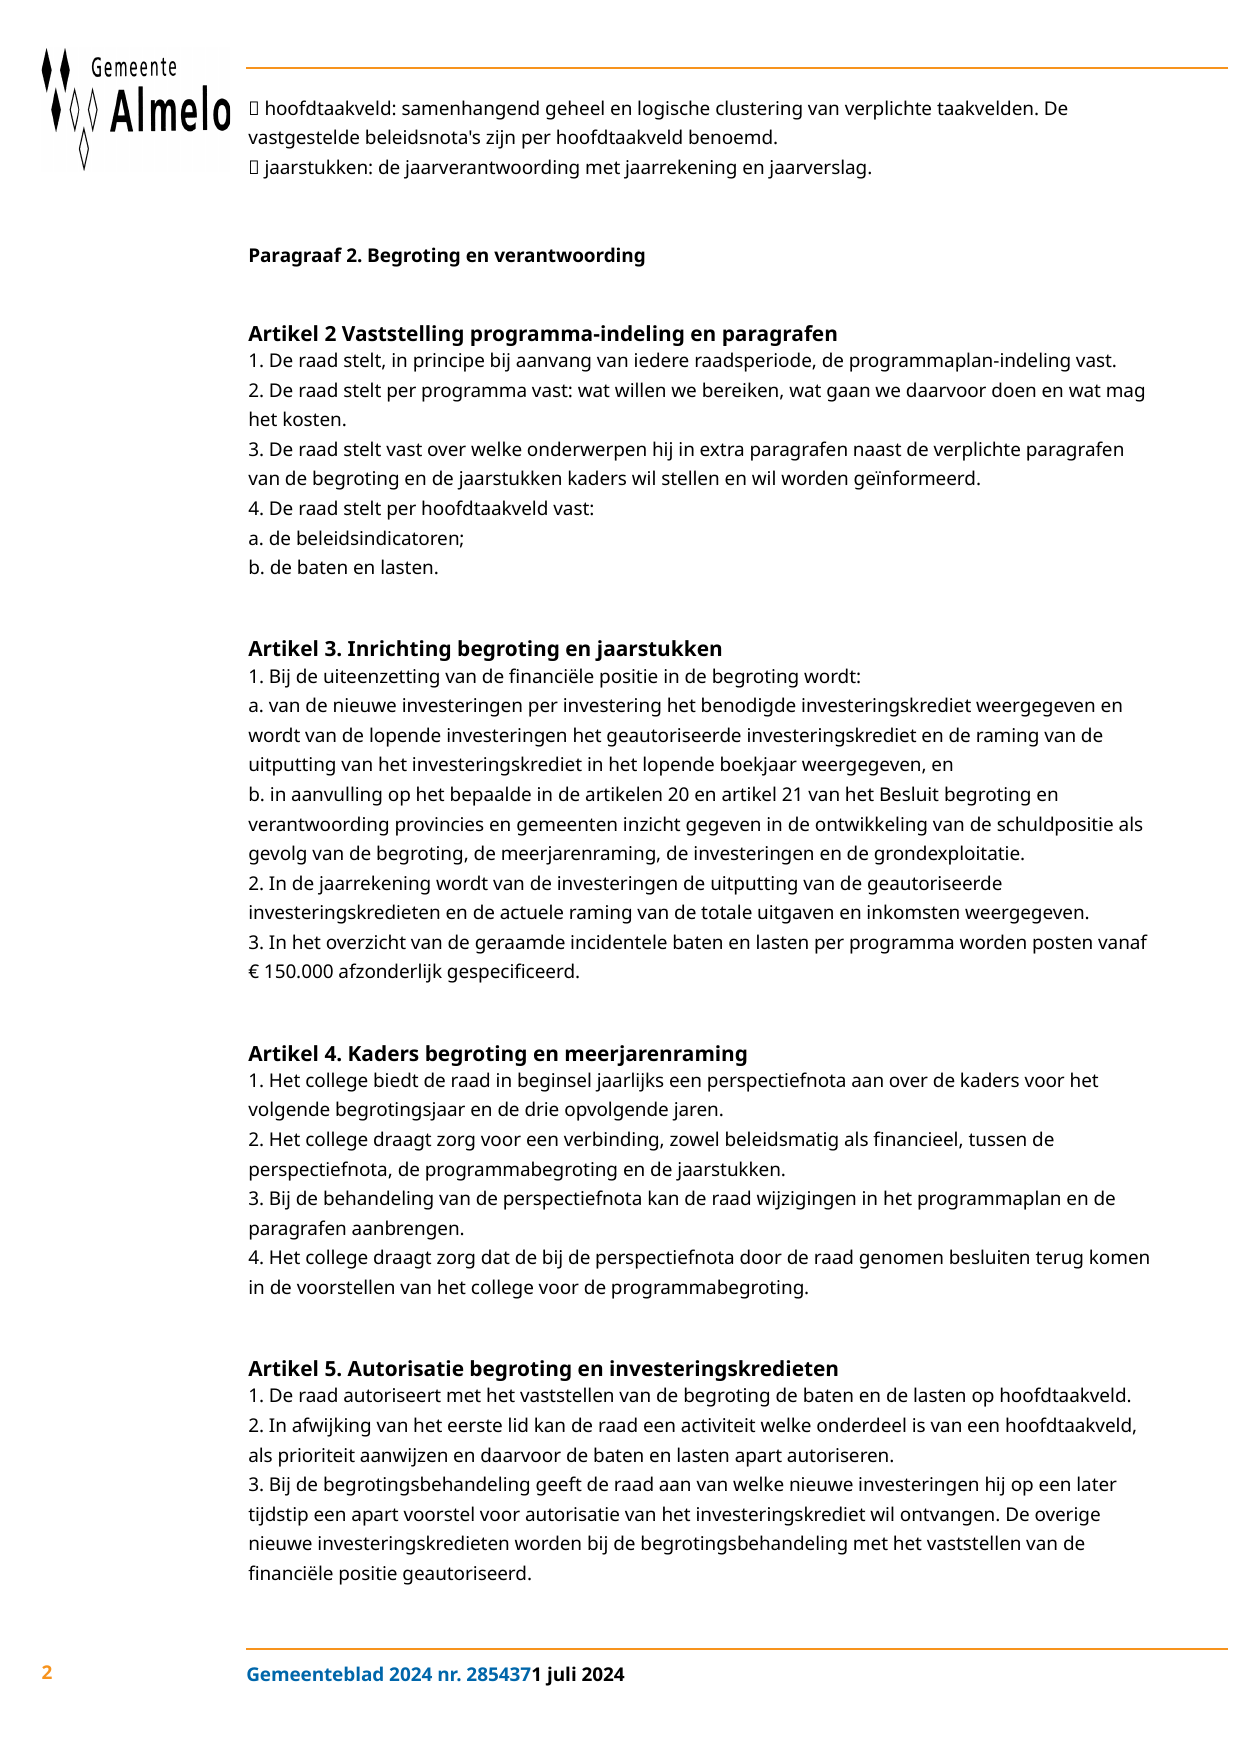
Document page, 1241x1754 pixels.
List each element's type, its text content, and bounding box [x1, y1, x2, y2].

text 3. Bij de behandeling van de perspectiefnota kan de raad wijzigingen in het programmaplan en de paragrafen aanbrengen. [248, 1185, 1152, 1241]
text b. in aanvulling op het bepaalde in de artikelen 20 en artikel 21 van het Besluit begroting en verantwoording provincies en gemeenten inzicht gegeven in de ontwikkeling van de schuldpositie als gevolg van de begroting, de meerjarenraming, de investeringen en de grondexploitatie. [248, 781, 1152, 866]
text 2. Het college draagt zorg voor een verbinding, zowel beleidsmatig als financieel, tussen de perspectiefnota, de programmabegroting en de jaarstukken. [248, 1126, 1152, 1182]
text 3. De raad stelt vast over welke onderwerpen hij in extra paragrafen naast de verplichte paragrafen van de begroting en de jaarstukken kaders wil stellen en wil worden geïnformeerd. [248, 436, 1152, 491]
text 1. De raad stelt, in principe bij aanvang van iedere raadsperiode, de programmaplan-indeling vast. [248, 347, 1152, 373]
text Artikel 5. Autorisatie begroting en investeringskredieten [248, 1354, 1152, 1383]
text 1. De raad autoriseert met het vaststellen van de begroting de baten en de lasten op hoofdtaakveld. [248, 1383, 1152, 1408]
text Artikel 3. Inrichting begroting en jaarstukken [248, 634, 1152, 663]
text 2. In afwijking van het eerste lid kan de raad een activiteit welke onderdeel is van een hoofdtaakveld, als prioriteit aanwijzen en daarvoor de baten en lasten apart autoriseren. [248, 1412, 1152, 1467]
text Artikel 2 Vaststelling programma-indeling en paragrafen [248, 319, 1152, 347]
text  hoofdtaakveld: samenhangend geheel en logische clustering van verplichte taakvelden. De vastgestelde beleidsnota's zijn per hoofdtaakveld benoemd. [248, 95, 1152, 150]
text 3. Bij de begrotingsbehandeling geeft de raad aan van welke nieuwe investeringen hij op een later tijdstip een apart voorstel voor autorisatie van het investeringskrediet wil ontvangen. De overige nieuwe investeringskredieten worden bij de begrotingsbehandeling met het vaststellen van de financiële positie geautoriseerd. [248, 1471, 1152, 1586]
text 2. In de jaarrekening wordt van de investeringen de uitputting van de geautoriseerde investeringskredieten en de actuele raming van de totale uitgaven en inkomsten weergegeven. [248, 870, 1152, 925]
text a. de beleidsindicatoren; [248, 525, 1152, 551]
text 2. De raad stelt per programma vast: wat willen we bereiken, wat gaan we daarvoor doen en wat mag het kosten. [248, 377, 1152, 432]
text 3. In het overzicht van de geraamde incidentele baten en lasten per programma worden posten vanaf € 150.000 afzonderlijk gespecificeerd. [248, 929, 1152, 984]
text b. de baten en lasten. [248, 554, 1152, 580]
text Paragraaf 2. Begroting en verantwoording [248, 243, 1152, 268]
text 1. Bij de uiteenzetting van de financiële positie in de begroting wordt: [248, 663, 1152, 688]
picture [41, 47, 231, 172]
text Artikel 4. Kaders begroting en meerjarenraming [248, 1039, 1152, 1067]
text 4. De raad stelt per hoofdtaakveld vast: [248, 495, 1152, 521]
text 1. Het college biedt de raad in beginsel jaarlijks een perspectiefnota aan over de kaders voor het volgende begrotingsjaar en de drie opvolgende jaren. [248, 1067, 1152, 1122]
text a. van de nieuwe investeringen per investering het benodigde investeringskrediet weergegeven en wordt van de lopende investeringen het geautoriseerde investeringskrediet en de raming van de uitputting van het investeringskrediet in het lopende boekjaar weergegeven, en [248, 692, 1152, 777]
text  jaarstukken: de jaarverantwoording met jaarrekening en jaarverslag. [248, 154, 1152, 180]
text 4. Het college draagt zorg dat de bij de perspectiefnota door de raad genomen besluiten terug komen in de voorstellen van het college voor de programmabegroting. [248, 1244, 1152, 1300]
